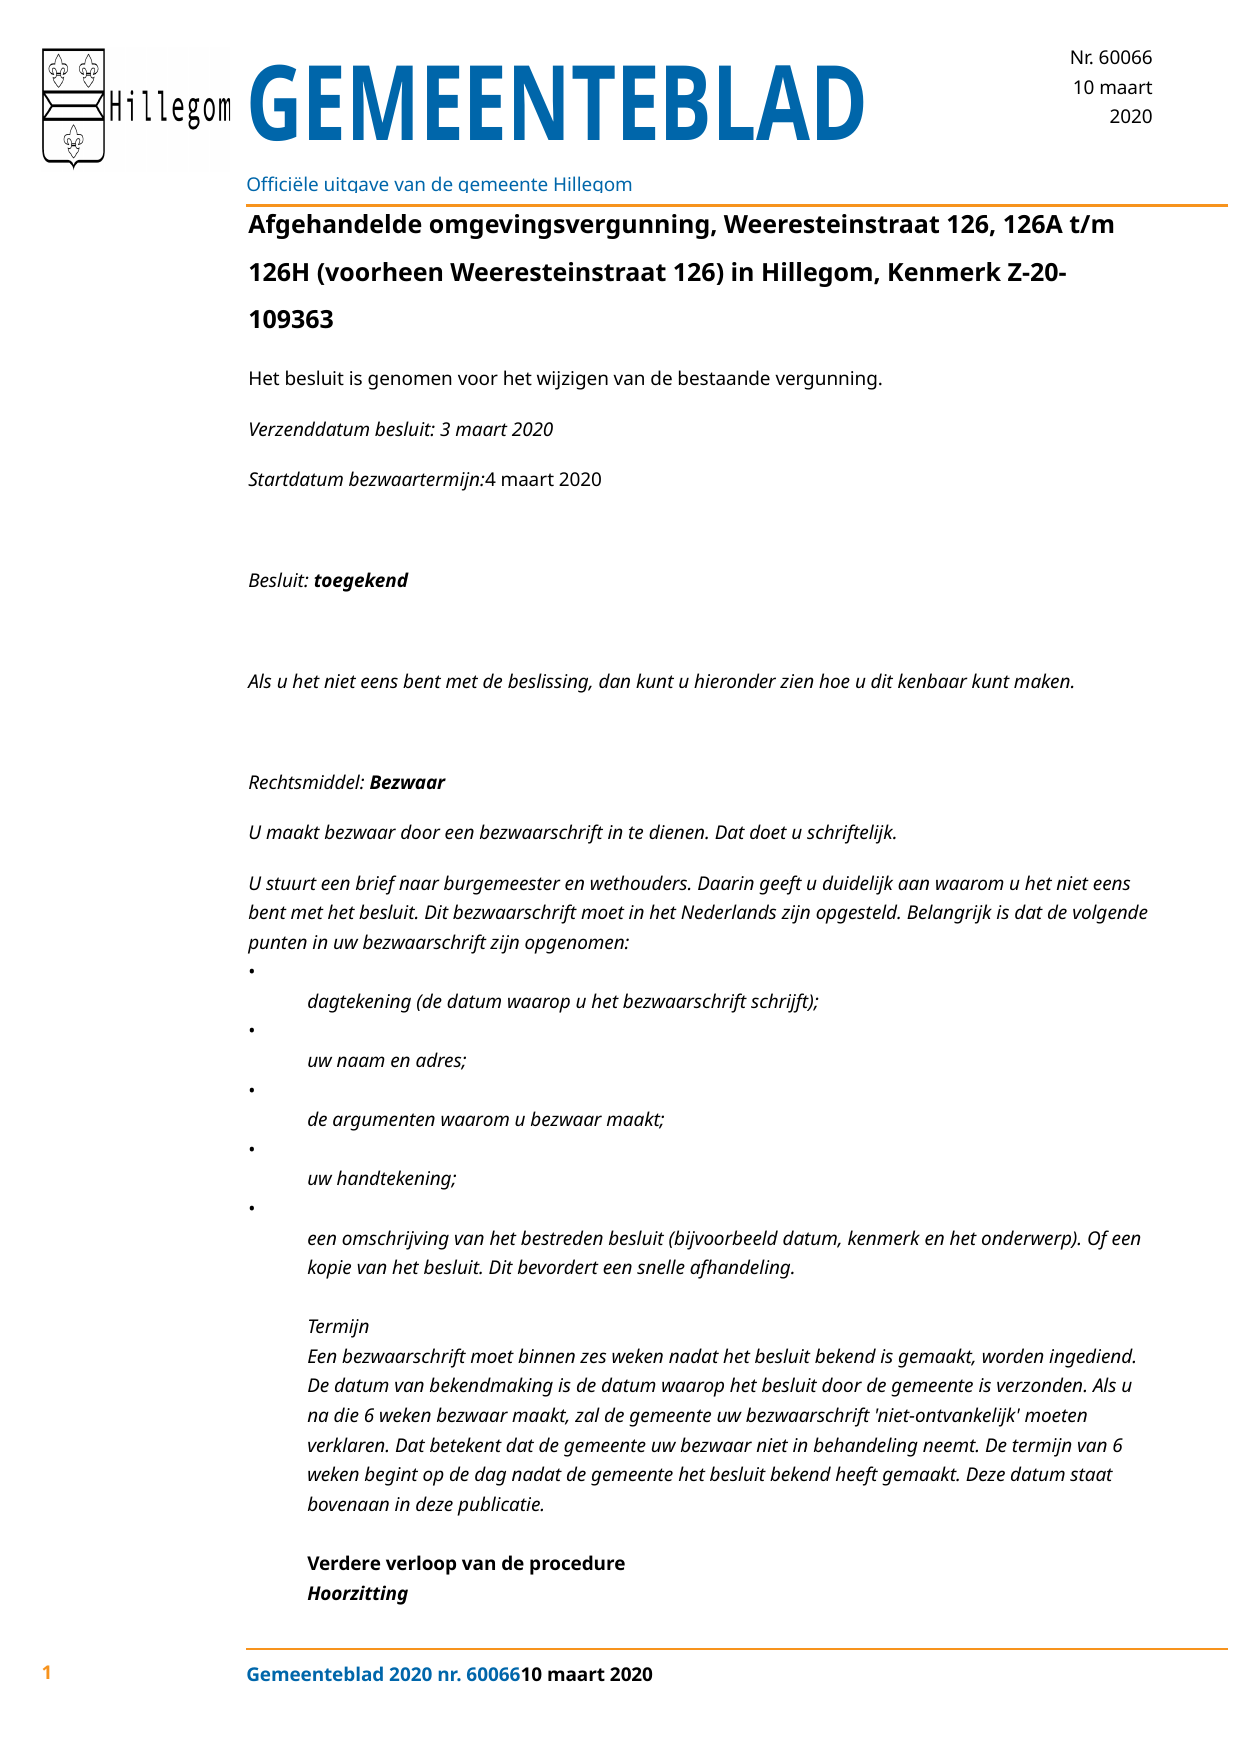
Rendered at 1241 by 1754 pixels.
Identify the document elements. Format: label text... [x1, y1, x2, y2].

list Hoorzitting [248, 1580, 1152, 1605]
text Besluit: toegekend [248, 567, 1152, 593]
text Verzenddatum besluit: 3 maart 2020 [248, 416, 1152, 442]
list uw naam en adres; [248, 1047, 1152, 1073]
list dagtekening (de datum waarop u het bezwaarschrift schrijft); [248, 988, 1152, 1014]
list uw handtekening; [248, 1166, 1152, 1191]
text U maakt bezwaar door een bezwaarschrift in te dienen. Dat doet u schriftelijk. [248, 819, 1152, 845]
text Afgehandelde omgevingsvergunning, Weeresteinstraat 126, 126A t/m 126H (voorheen Weeresteinstraat 126) in Hillegom, Kenmerk Z-20-109363 [248, 207, 1152, 336]
list Termijn [248, 1313, 1152, 1339]
picture [41, 47, 231, 172]
list een omschrijving van het bestreden besluit (bijvoorbeeld datum, kenmerk en het onderwerp). Of een kopie van het besluit. Dit bevordert een snelle afhandeling. [248, 1225, 1152, 1280]
text Het besluit is genomen voor het wijzigen van de bestaande vergunning. [248, 366, 1152, 391]
list Een bezwaarschrift moet binnen zes weken nadat het besluit bekend is gemaakt, worden ingediend. De datum van bekendmaking is de datum waarop het besluit door de gemeente is verzonden. Als u na die 6 weken bezwaar maakt, zal de gemeente uw bezwaarschrift 'niet-ontvankelijk' moeten verklaren. Dat betekent dat de gemeente uw bezwaar niet in behandeling neemt. De termijn van 6 weken begint op de dag nadat de gemeente het besluit bekend heeft gemaakt. Deze datum staat bovenaan in deze publicatie. [248, 1343, 1152, 1517]
text U stuurt een brief naar burgemeester en wethouders. Daarin geeft u duidelijk aan waarom u het niet eens bent met het besluit. Dit bezwaarschrift moet in het Nederlands zijn opgesteld. Belangrijk is dat de volgende punten in uw bezwaarschrift zijn opgenomen: [248, 870, 1152, 954]
list de argumenten waarom u bezwaar maakt; [248, 1106, 1152, 1132]
text Startdatum bezwaartermijn:4 maart 2020 [248, 466, 1152, 492]
list Verdere verloop van de procedure [248, 1550, 1152, 1576]
text Als u het niet eens bent met de beslissing, dan kunt u hieronder zien hoe u dit kenbaar kunt maken. [248, 668, 1152, 694]
text Rechtsmiddel: Bezwaar [248, 769, 1152, 794]
